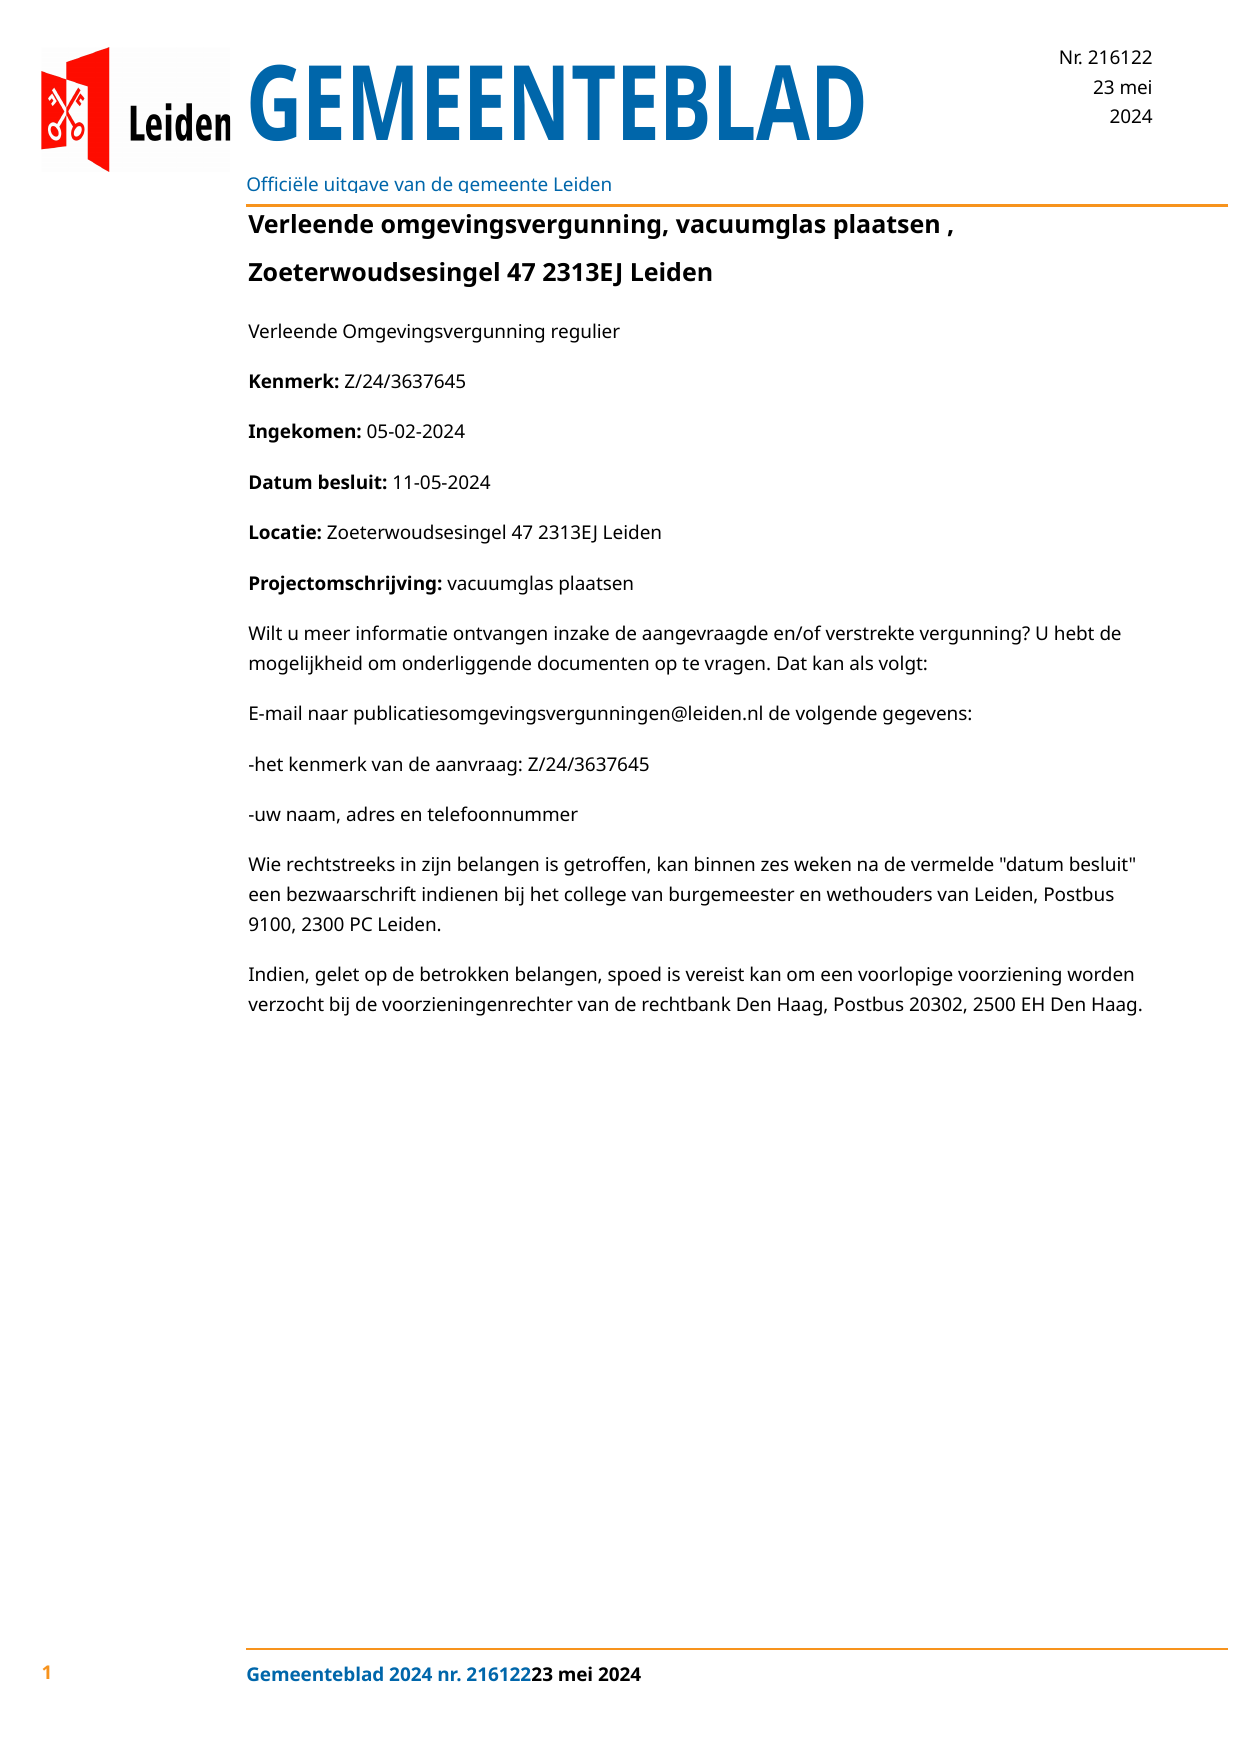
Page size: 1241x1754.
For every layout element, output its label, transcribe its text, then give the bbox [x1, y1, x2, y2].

text Kenmerk: Z/24/3637645 [248, 368, 1152, 394]
text Verleende omgevingsvergunning, vacuumglas plaatsen , Zoeterwoudsesingel 47 2313EJ Leiden [248, 207, 1152, 288]
text Projectomschrijving: vacuumglas plaatsen [248, 570, 1152, 596]
text Ingekomen: 05-02-2024 [248, 419, 1152, 444]
text -het kenmerk van de aanvraag: Z/24/3637645 [248, 751, 1152, 777]
text E-mail naar publicatiesomgevingsvergunningen@leiden.nl de volgende gegevens: [248, 700, 1152, 726]
text Wie rechtstreeks in zijn belangen is getroffen, kan binnen zes weken na de vermelde "datum besluit" een bezwaarschrift indienen bij het college van burgemeester en wethouders van Leiden, Postbus 9100, 2300 PC Leiden. [248, 852, 1152, 937]
text Indien, gelet op de betrokken belangen, spoed is vereist kan om een voorlopige voorziening worden verzocht bij de voorzieningenrechter van de rechtbank Den Haag, Postbus 20302, 2500 EH Den Haag. [248, 961, 1152, 1017]
picture [41, 47, 231, 172]
text Locatie: Zoeterwoudsesingel 47 2313EJ Leiden [248, 519, 1152, 545]
text -uw naam, adres en telefoonnummer [248, 801, 1152, 827]
text Datum besluit: 11-05-2024 [248, 469, 1152, 495]
text Wilt u meer informatie ontvangen inzake de aangevraagde en/of verstrekte vergunning? U hebt de mogelijkheid om onderliggende documenten op te vragen. Dat kan als volgt: [248, 620, 1152, 676]
text Verleende Omgevingsvergunning regulier [248, 318, 1152, 344]
